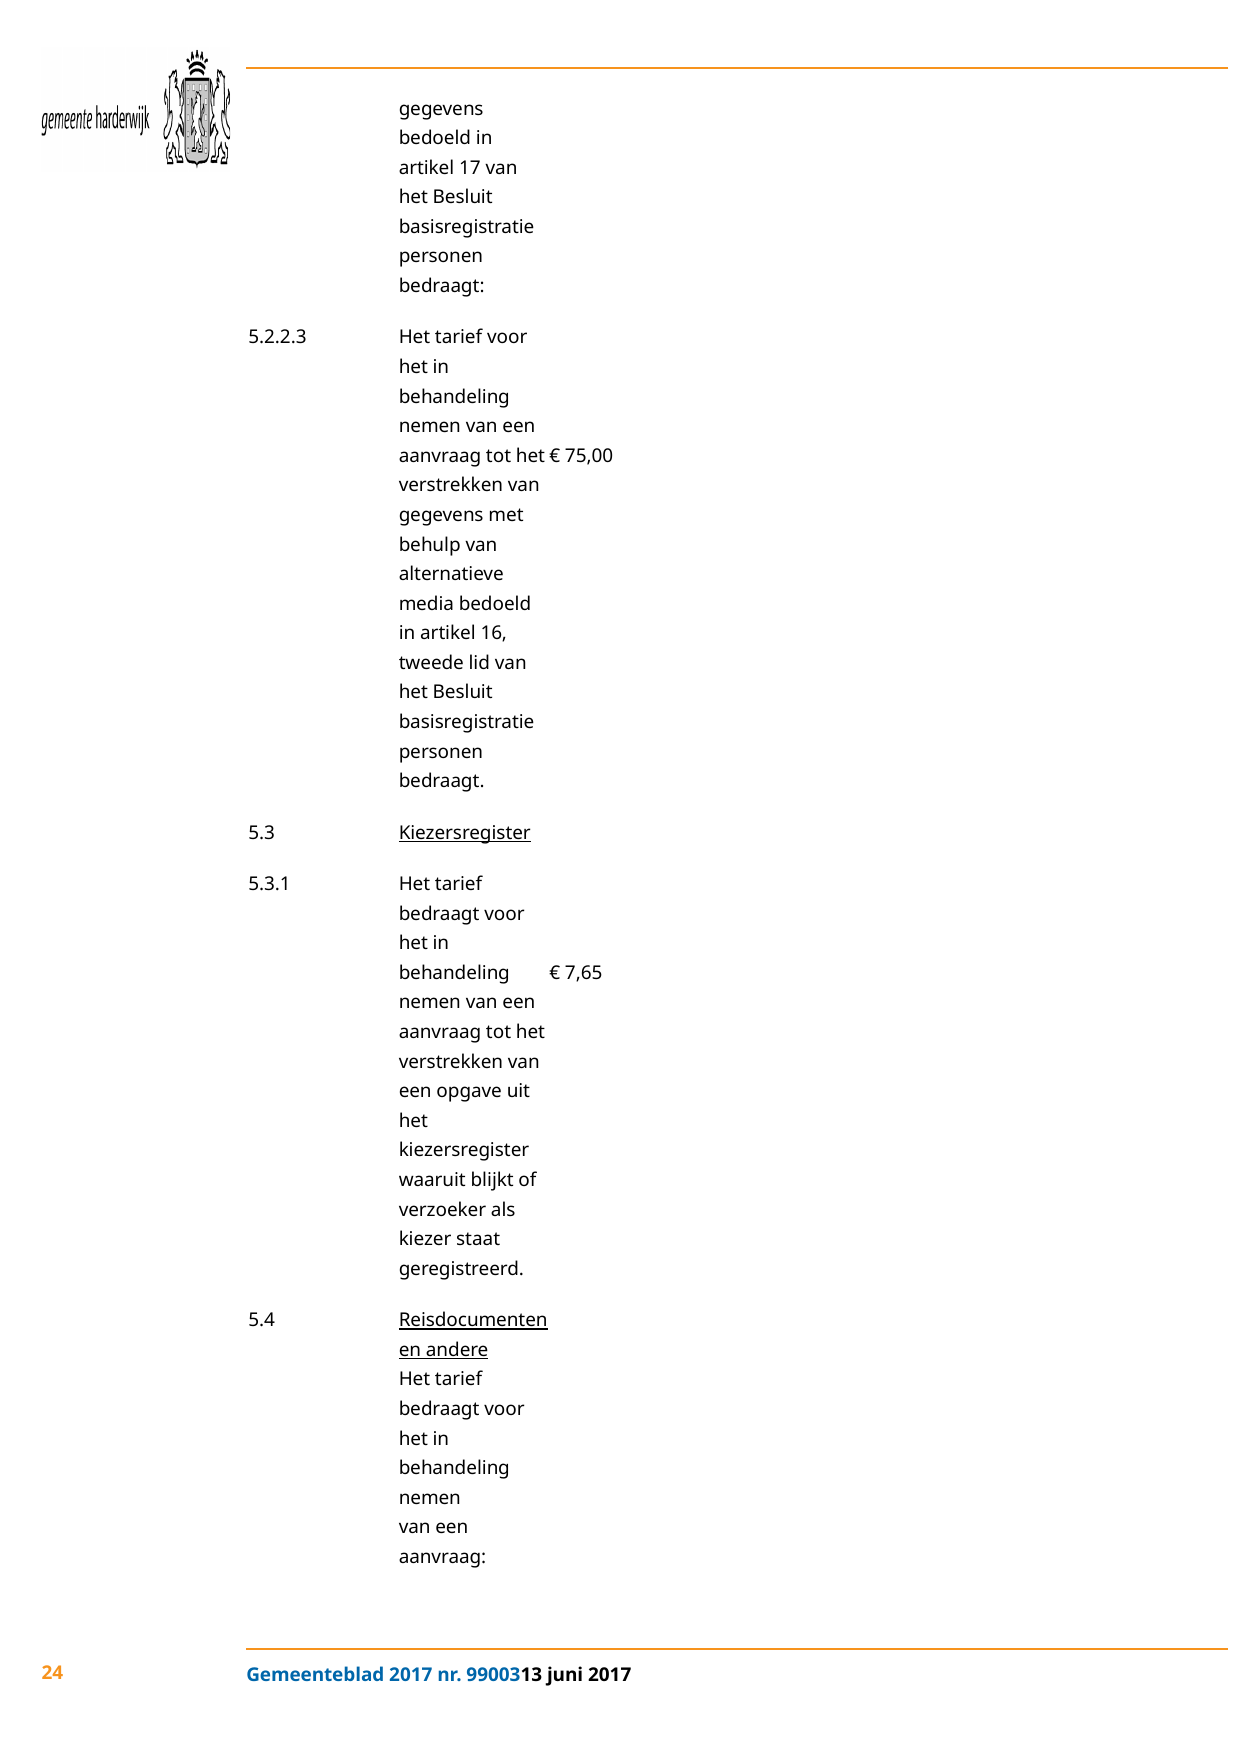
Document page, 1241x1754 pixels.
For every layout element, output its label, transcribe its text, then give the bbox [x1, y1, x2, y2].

table_cell [248, 793, 398, 819]
table_cell 5.2.2.3 [248, 324, 398, 793]
table_cell [248, 95, 398, 298]
table_cell [549, 793, 700, 819]
table_cell Het tarief bedraagt voor het in behandeling nemen van een aanvraag tot het verstrekken van een opgave uit het kiezersregister waaruit blijkt of verzoeker als kiezer staat geregistreerd. [399, 870, 549, 1281]
table_cell [248, 1569, 398, 1594]
table_cell [399, 1281, 549, 1306]
table_cell Kiezersregister [399, 819, 549, 845]
table_cell [248, 1281, 398, 1306]
table_cell [248, 298, 398, 324]
table_cell [549, 1306, 700, 1569]
table_cell [399, 793, 549, 819]
table_cell 5.3.1 [248, 870, 398, 1281]
table_cell [549, 95, 700, 298]
table_cell [549, 298, 700, 324]
table_cell € 75,00 [549, 324, 700, 793]
table_cell € 7,65 [549, 870, 700, 1281]
table_cell [549, 819, 700, 845]
table_cell Het tarief voor het in behandeling nemen van een aanvraag tot het verstrekken van gegevens met behulp van alternatieve media bedoeld in artikel 16, tweede lid van het Besluit basisregistratie personen bedraagt. [399, 324, 549, 793]
table_cell [399, 845, 549, 870]
picture [41, 47, 231, 172]
table_cell [549, 845, 700, 870]
table_cell Reisdocumenten en andere Het tarief bedraagt voor het in behandeling nemen van een aanvraag: [399, 1306, 549, 1569]
table_cell 5.4 [248, 1306, 398, 1569]
table_cell [248, 845, 398, 870]
table_cell gegevens bedoeld in artikel 17 van het Besluit basisregistratie personen bedraagt: [399, 95, 549, 298]
table_cell [399, 298, 549, 324]
table_cell [399, 1569, 549, 1594]
table_cell [549, 1281, 700, 1306]
table_cell 5.3 [248, 819, 398, 845]
table_cell [549, 1569, 700, 1594]
